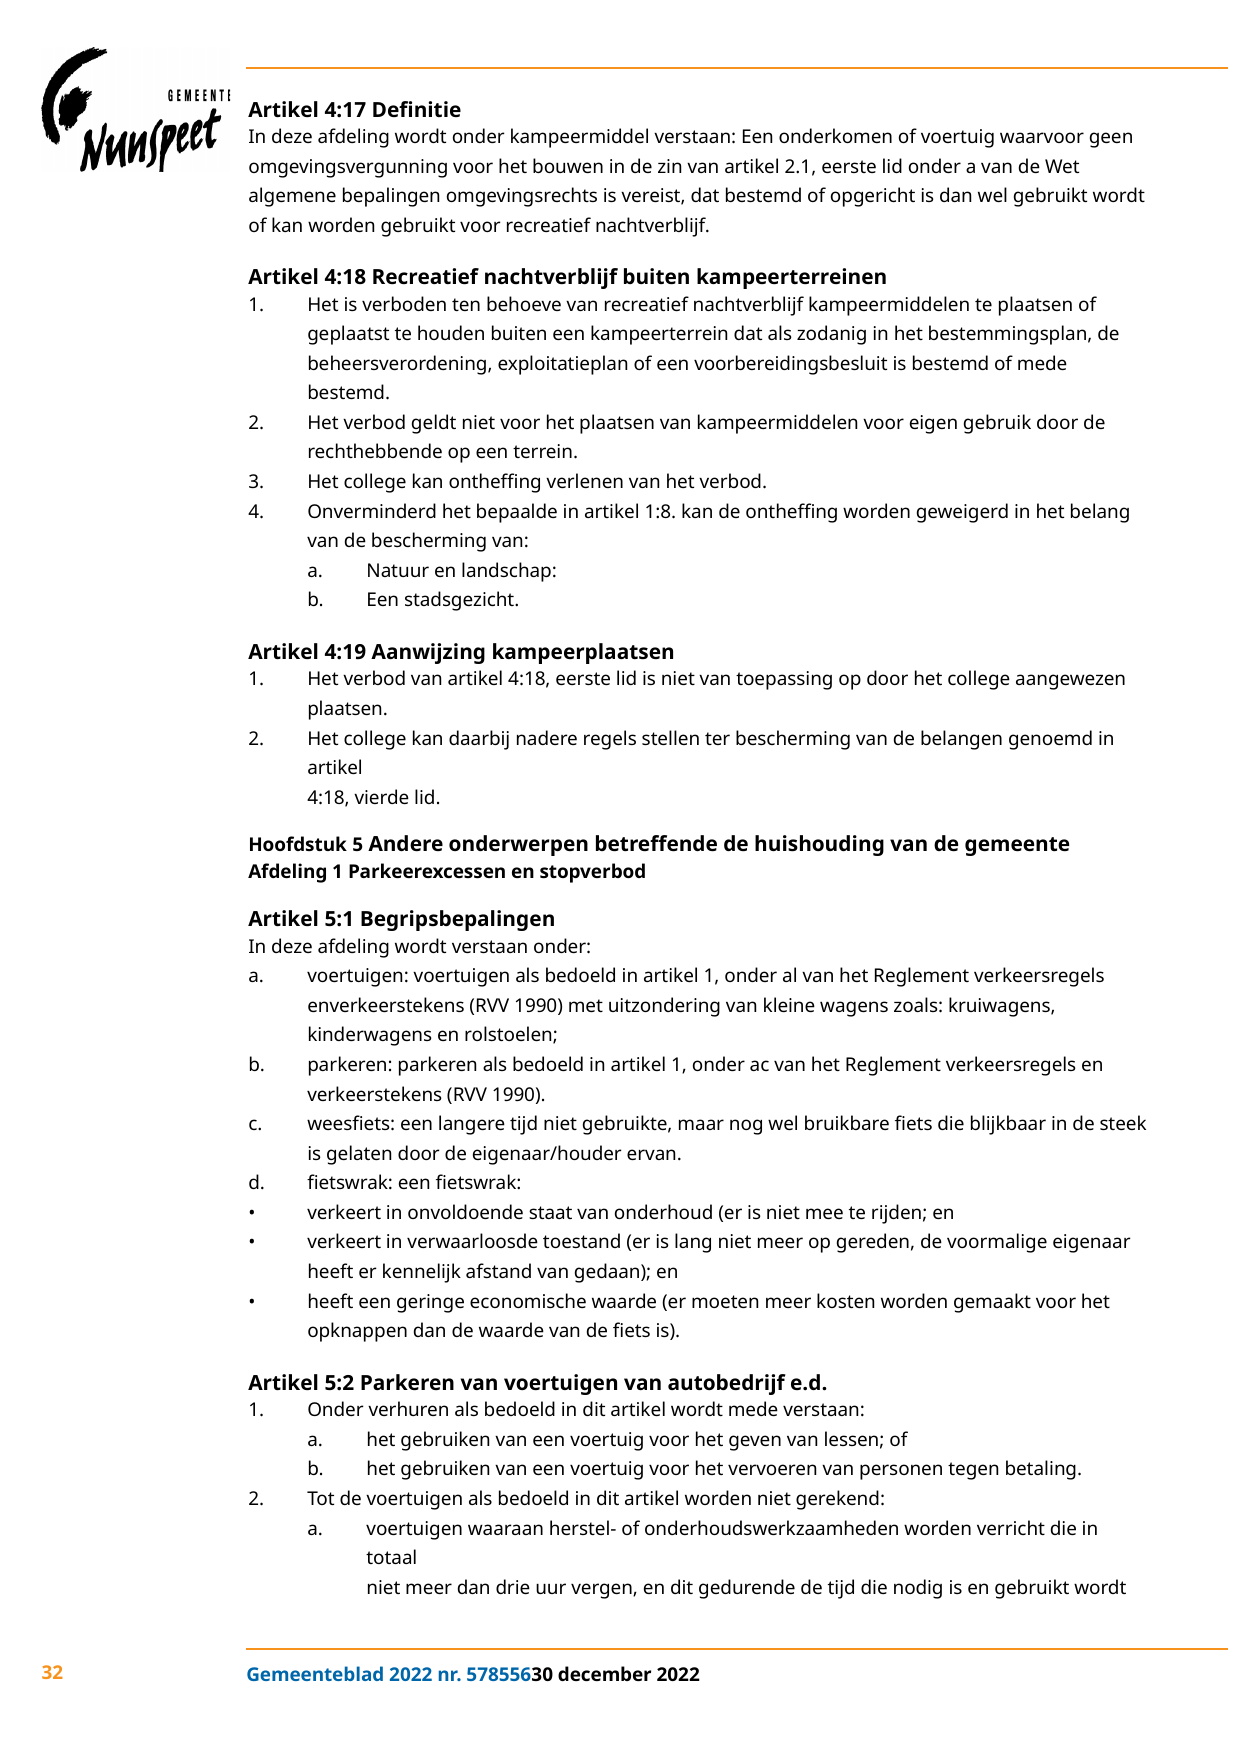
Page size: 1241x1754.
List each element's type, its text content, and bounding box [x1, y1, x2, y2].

list voertuigen waaraan herstel- of onderhoudswerkzaamheden worden verricht die in totaal [307, 1515, 1152, 1570]
text Hoofdstuk 5 Andere onderwerpen betreffende de huishouding van de gemeente [248, 829, 1152, 858]
list fietswrak: een fietswrak: [248, 1169, 1152, 1195]
list verkeert in verwaarloosde toestand (er is lang niet meer op gereden, de voormalige eigenaar heeft er kennelijk afstand van gedaan); en [248, 1229, 1152, 1284]
text Artikel 5:1 Begripsbepalingen [248, 904, 1152, 933]
list het gebruiken van een voertuig voor het geven van lessen; of [307, 1426, 1152, 1452]
list niet meer dan drie uur vergen, en dit gedurende de tijd die nodig is en gebruikt wordt [307, 1574, 1152, 1599]
list weesfiets: een langere tijd niet gebruikte, maar nog wel bruikbare fiets die blijkbaar in de steek is gelaten door de eigenaar/houder ervan. [248, 1110, 1152, 1166]
list Het verbod geldt niet voor het plaatsen van kampeermiddelen voor eigen gebruik door de rechthebbende op een terrein. [248, 409, 1152, 464]
list van de bescherming van: [248, 527, 1152, 553]
list Het college kan ontheffing verlenen van het verbod. [248, 468, 1152, 494]
list Een stadsgezicht. [307, 587, 1152, 612]
list heeft een geringe economische waarde (er moeten meer kosten worden gemaakt voor het opknappen dan de waarde van de fiets is). [248, 1288, 1152, 1343]
text Artikel 5:2 Parkeren van voertuigen van autobedrijf e.d. [248, 1368, 1152, 1396]
text Artikel 4:18 Recreatief nachtverblijf buiten kampeerterreinen [248, 262, 1152, 291]
list 4:18, vierde lid. [248, 784, 1152, 809]
list Tot de voertuigen als bedoeld in dit artikel worden niet gerekend: [248, 1485, 1152, 1511]
list Het verbod van artikel 4:18, eerste lid is niet van toepassing op door het college aangewezen plaatsen. [248, 666, 1152, 721]
text Artikel 4:19 Aanwijzing kampeerplaatsen [248, 637, 1152, 666]
list Onverminderd het bepaalde in artikel 1:8. kan de ontheffing worden geweigerd in het belang [248, 498, 1152, 524]
list Het college kan daarbij nadere regels stellen ter bescherming van de belangen genoemd in artikel [248, 725, 1152, 780]
text In deze afdeling wordt verstaan onder: [248, 933, 1152, 959]
text In deze afdeling wordt onder kampeermiddel verstaan: Een onderkomen of voertuig waarvoor geen omgevingsvergunning voor het bouwen in de zin van artikel 2.1, eerste lid onder a van de Wet algemene bepalingen omgevingsrechts is vereist, dat bestemd of opgericht is dan wel gebruikt wordt of kan worden gebruikt voor recreatief nachtverblijf. [248, 123, 1152, 238]
text Afdeling 1 Parkeerexcessen en stopverbod [248, 858, 1152, 884]
list voertuigen: voertuigen als bedoeld in artikel 1, onder al van het Reglement verkeersregels enverkeerstekens (RVV 1990) met uitzondering van kleine wagens zoals: kruiwagens, kinderwagens en rolstoelen; [248, 962, 1152, 1047]
text Artikel 4:17 Definitie [248, 95, 1152, 123]
list Natuur en landschap: [307, 557, 1152, 583]
list verkeert in onvoldoende staat van onderhoud (er is niet mee te rijden; en [248, 1199, 1152, 1225]
list Onder verhuren als bedoeld in dit artikel wordt mede verstaan: [248, 1396, 1152, 1422]
list Het is verboden ten behoeve van recreatief nachtverblijf kampeermiddelen te plaatsen of geplaatst te houden buiten een kampeerterrein dat als zodanig in het bestemmingsplan, de beheersverordening, exploitatieplan of een voorbereidingsbesluit is bestemd of mede bestemd. [248, 291, 1152, 405]
list parkeren: parkeren als bedoeld in artikel 1, onder ac van het Reglement verkeersregels en verkeerstekens (RVV 1990). [248, 1051, 1152, 1107]
picture [41, 47, 231, 172]
list het gebruiken van een voertuig voor het vervoeren van personen tegen betaling. [307, 1456, 1152, 1481]
